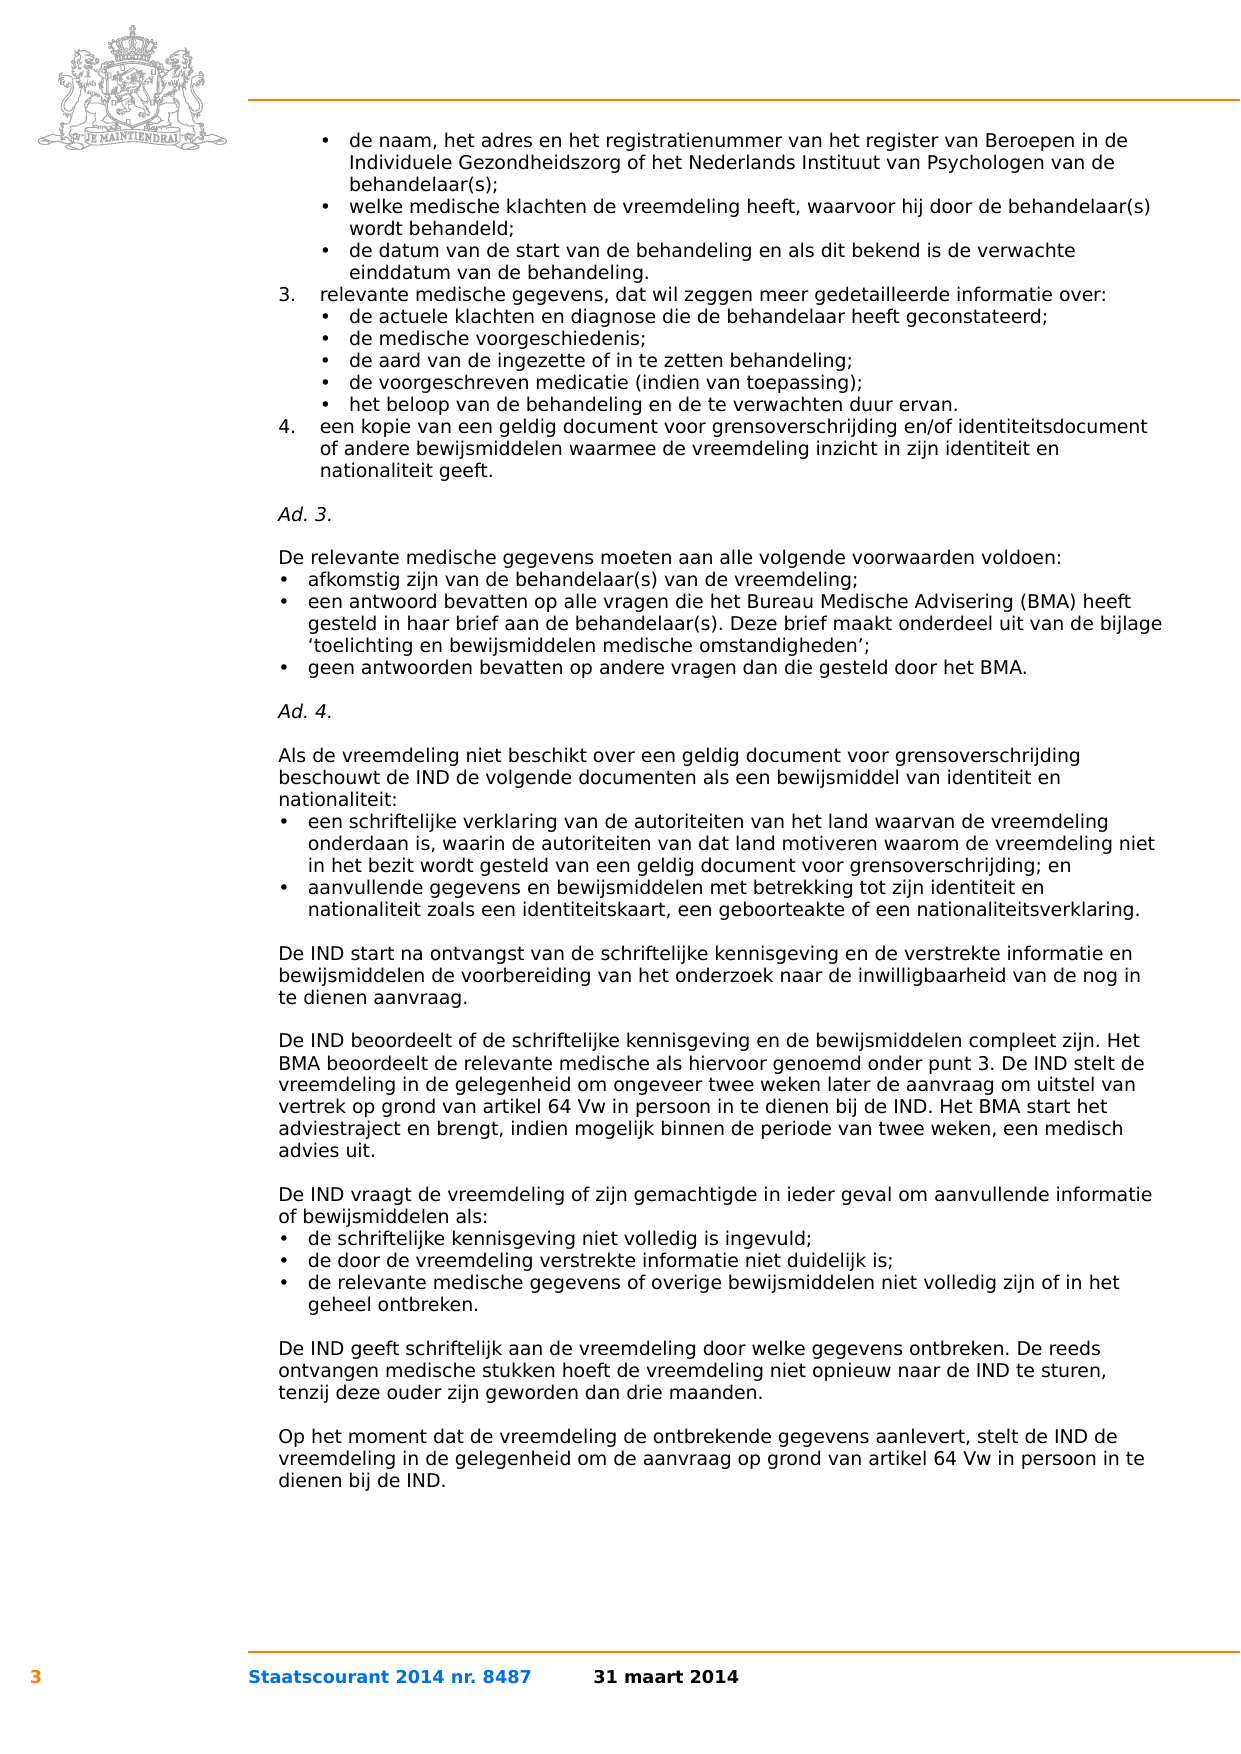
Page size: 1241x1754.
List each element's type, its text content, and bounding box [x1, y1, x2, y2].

text • de aard van de ingezette of in te zetten behandeling; [319, 350, 1163, 372]
text • welke medische klachten de vreemdeling heeft, waarvoor hij door de behandelaar(s) wordt behandeld; [319, 196, 1163, 240]
text • de medische voorgeschiedenis; [319, 328, 1163, 350]
text • het beloop van de behandeling en de te verwachten duur ervan. [319, 394, 1163, 416]
text Als de vreemdeling niet beschikt over een geldig document voor grensoverschrijding beschouwt de IND de volgende documenten als een bewijsmiddel van identiteit en nationaliteit: [278, 745, 1163, 811]
text De IND start na ontvangst van de schriftelijke kennisgeving en de verstrekte informatie en bewijsmiddelen de voorbereiding van het onderzoek naar de inwilligbaarheid van de nog in te dienen aanvraag. [278, 943, 1163, 1008]
subtitle Ad. 3. [278, 503, 1163, 525]
text • afkomstig zijn van de behandelaar(s) van de vreemdeling; [278, 569, 1163, 591]
text • geen antwoorden bevatten op andere vragen dan die gesteld door het BMA. [278, 657, 1163, 679]
text • aanvullende gegevens en bewijsmiddelen met betrekking tot zijn identiteit en nationaliteit zoals een identiteitskaart, een geboorteakte of een nationaliteitsverklaring. [278, 877, 1163, 921]
text • een antwoord bevatten op alle vragen die het Bureau Medische Advisering (BMA) heeft gesteld in haar brief aan de behandelaar(s). Deze brief maakt onderdeel uit van de bijlage ‘toelichting en bewijsmiddelen medische omstandigheden’; [278, 591, 1163, 657]
text De relevante medische gegevens moeten aan alle volgende voorwaarden voldoen: [278, 547, 1163, 569]
text • de datum van de start van de behandeling en als dit bekend is de verwachte einddatum van de behandeling. [319, 240, 1163, 284]
text 3. relevante medische gegevens, dat wil zeggen meer gedetailleerde informatie over: [278, 284, 1163, 306]
picture [38, 25, 227, 150]
text • de door de vreemdeling verstrekte informatie niet duidelijk is; [278, 1250, 1163, 1272]
text • de actuele klachten en diagnose die de behandelaar heeft geconstateerd; [319, 306, 1163, 328]
text De IND vraagt de vreemdeling of zijn gemachtigde in ieder geval om aanvullende informatie of bewijsmiddelen als: [278, 1184, 1163, 1228]
text De IND beoordeelt of de schriftelijke kennisgeving en de bewijsmiddelen compleet zijn. Het BMA beoordeelt de relevante medische als hiervoor genoemd onder punt 3. De IND stelt de vreemdeling in de gelegenheid om ongeveer twee weken later de aanvraag om uitstel van vertrek op grond van artikel 64 Vw in persoon in te dienen bij de IND. Het BMA start het adviestraject en brengt, indien mogelijk binnen de periode van twee weken, een medisch advies uit. [278, 1030, 1163, 1162]
text • de relevante medische gegevens of overige bewijsmiddelen niet volledig zijn of in het geheel ontbreken. [278, 1272, 1163, 1316]
text Op het moment dat de vreemdeling de ontbrekende gegevens aanlevert, stelt de IND de vreemdeling in de gelegenheid om de aanvraag op grond van artikel 64 Vw in persoon in te dienen bij de IND. [278, 1426, 1163, 1492]
text • de schriftelijke kennisgeving niet volledig is ingevuld; [278, 1228, 1163, 1250]
text • de naam, het adres en het registratienummer van het register van Beroepen in de Individuele Gezondheidszorg of het Nederlands Instituut van Psychologen van de behandelaar(s); [319, 130, 1163, 196]
text • een schriftelijke verklaring van de autoriteiten van het land waarvan de vreemdeling onderdaan is, waarin de autoriteiten van dat land motiveren waarom de vreemdeling niet in het bezit wordt gesteld van een geldig document voor grensoverschrijding; en [278, 811, 1163, 877]
subtitle Ad. 4. [278, 701, 1163, 723]
text 4. een kopie van een geldig document voor grensoverschrijding en/of identiteitsdocument of andere bewijsmiddelen waarmee de vreemdeling inzicht in zijn identiteit en nationaliteit geeft. [278, 416, 1163, 482]
text • de voorgeschreven medicatie (indien van toepassing); [319, 372, 1163, 394]
text De IND geeft schriftelijk aan de vreemdeling door welke gegevens ontbreken. De reeds ontvangen medische stukken hoeft de vreemdeling niet opnieuw naar de IND te sturen, tenzij deze ouder zijn geworden dan drie maanden. [278, 1338, 1163, 1404]
